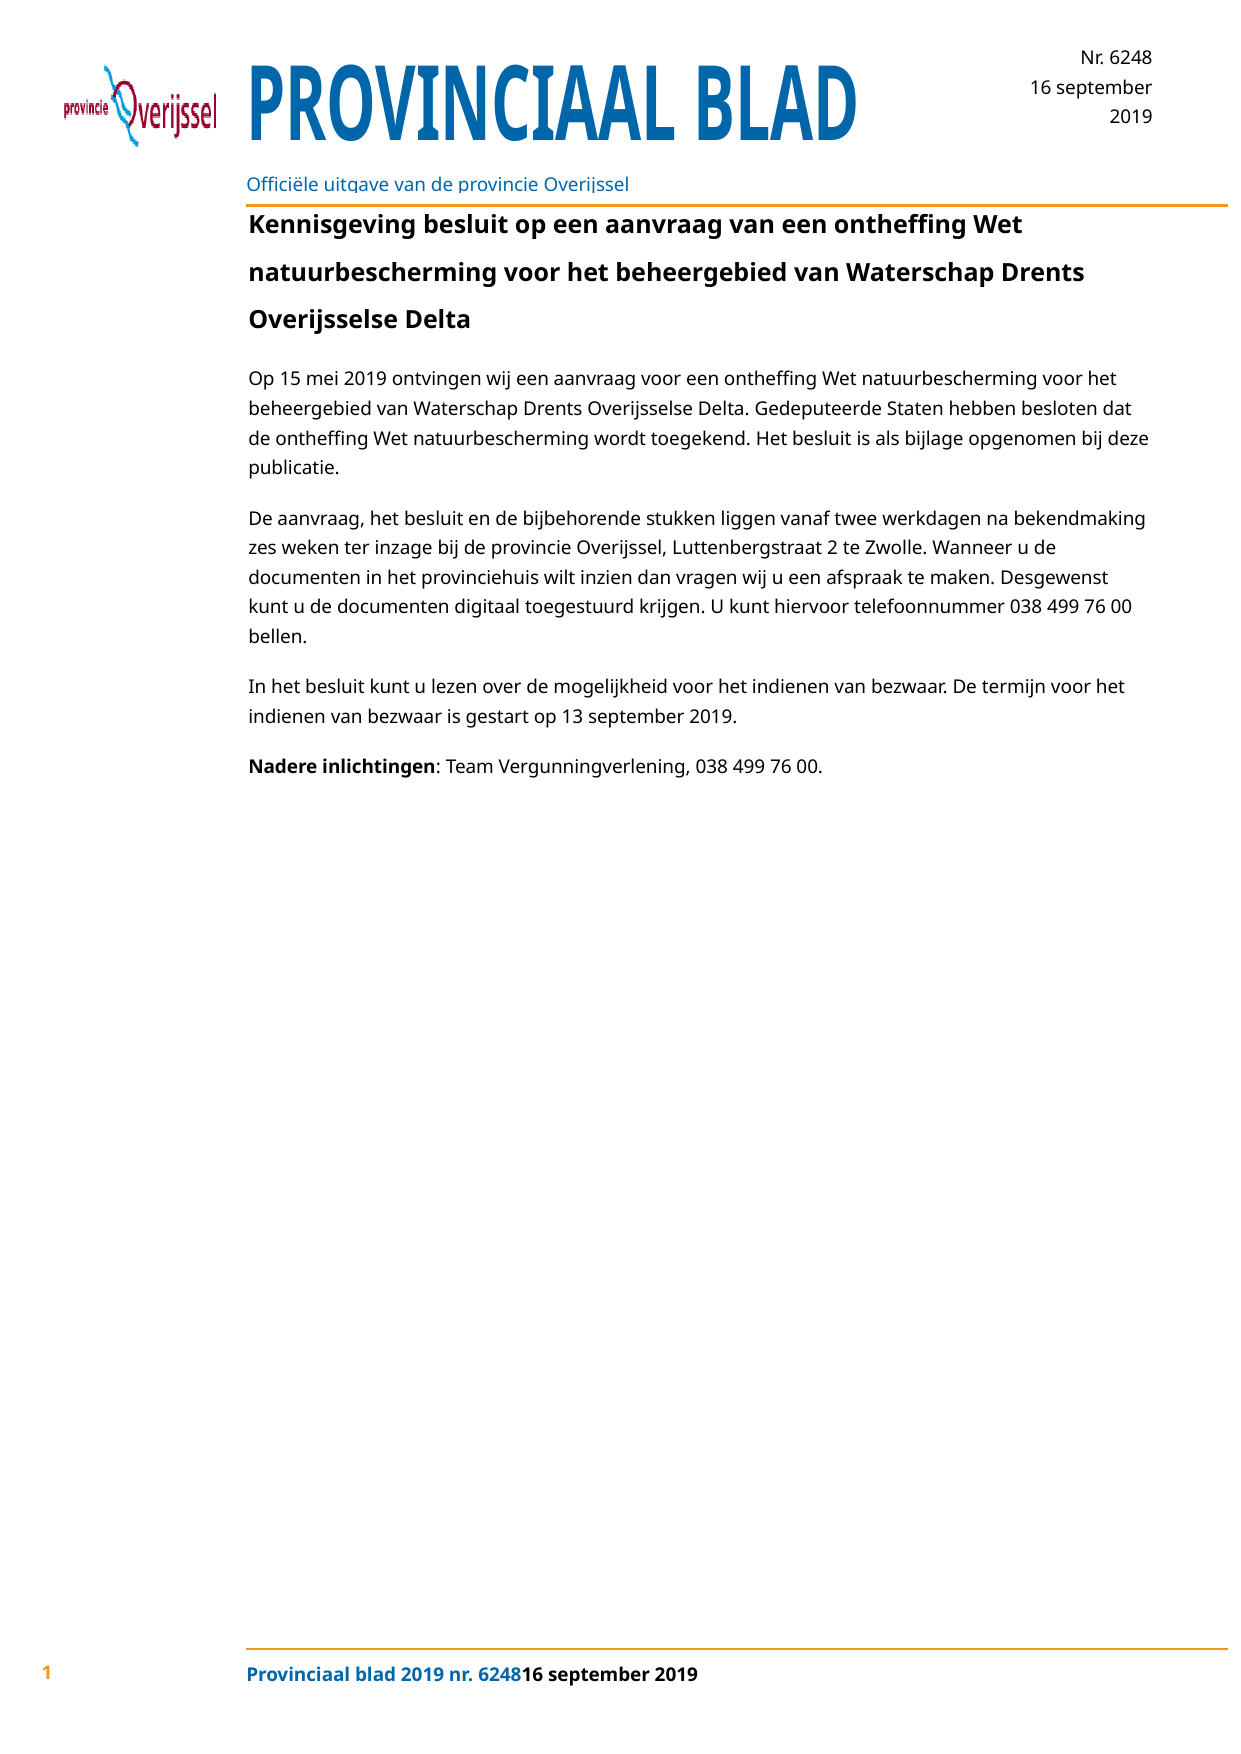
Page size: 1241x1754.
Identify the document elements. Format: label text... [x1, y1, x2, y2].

text De aanvraag, het besluit en de bijbehorende stukken liggen vanaf twee werkdagen na bekendmaking zes weken ter inzage bij de provincie Overijssel, Luttenbergstraat 2 te Zwolle. Wanneer u de documenten in het provinciehuis wilt inzien dan vragen wij u een afspraak te maken. Desgewenst kunt u de documenten digitaal toegestuurd krijgen. U kunt hiervoor telefoonnummer 038 499 76 00 bellen. [248, 505, 1152, 649]
text In het besluit kunt u lezen over de mogelijkheid voor het indienen van bezwaar. De termijn voor het indienen van bezwaar is gestart op 13 september 2019. [248, 673, 1152, 729]
text Op 15 mei 2019 ontvingen wij een aanvraag voor een ontheffing Wet natuurbescherming voor het beheergebied van Waterschap Drents Overijsselse Delta. Gedeputeerde Staten hebben besloten dat de ontheffing Wet natuurbescherming wordt toegekend. Het besluit is als bijlage opgenomen bij deze publicatie. [248, 366, 1152, 480]
text Nadere inlichtingen: Team Vergunningverlening, 038 499 76 00. [248, 753, 1152, 779]
text Kennisgeving besluit op een aanvraag van een ontheffing Wet natuurbescherming voor het beheergebied van Waterschap Drents Overijsselse Delta [248, 207, 1152, 336]
picture [41, 47, 231, 172]
